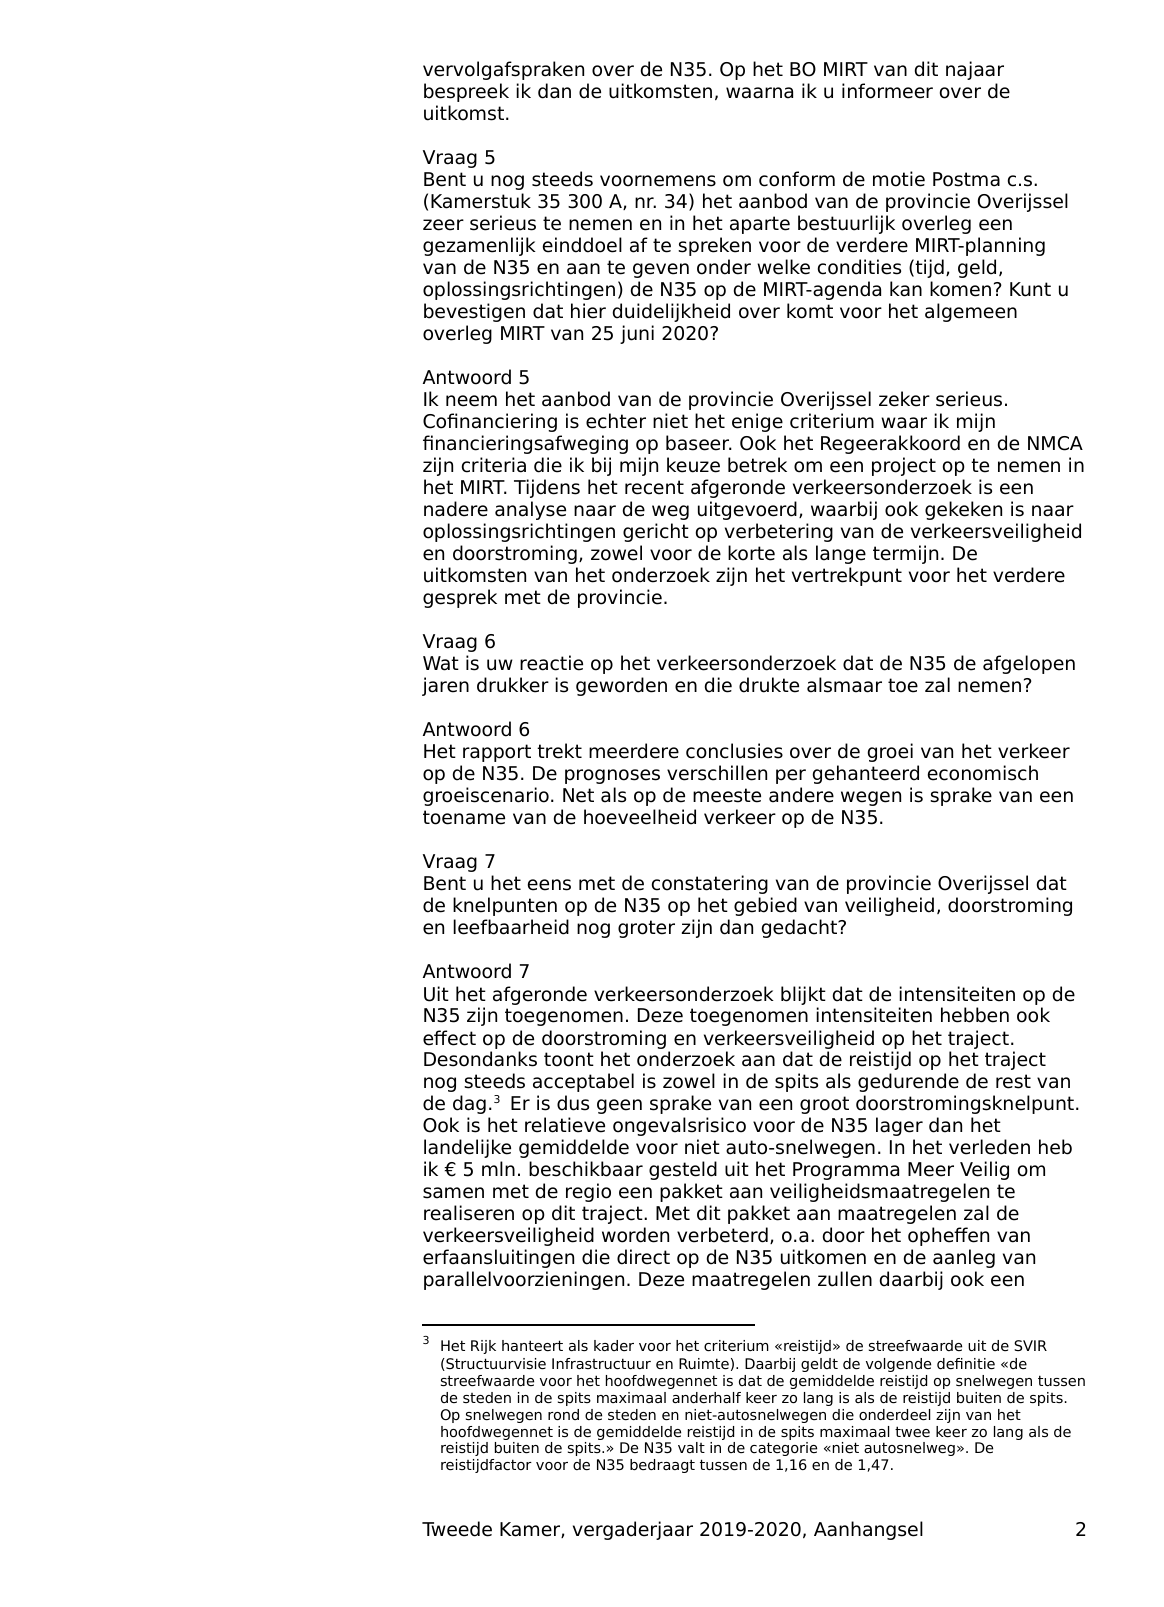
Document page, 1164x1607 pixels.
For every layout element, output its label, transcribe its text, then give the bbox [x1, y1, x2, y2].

text Vraag 7 [422, 851, 1087, 873]
text Bent u het eens met de constatering van de provincie Overijssel dat de knelpunten op de N35 op het gebied van veiligheid, doorstroming en leefbaarheid nog groter zijn dan gedacht? [422, 873, 1087, 939]
text Vraag 5 [422, 147, 1087, 169]
text Wat is uw reactie op het verkeersonderzoek dat de N35 de afgelopen jaren drukker is geworden en die drukte alsmaar toe zal nemen? [422, 653, 1087, 697]
text Uit het afgeronde verkeersonderzoek blijkt dat de intensiteiten op de N35 zijn toegenomen. Deze toegenomen intensiteiten hebben ook effect op de doorstroming en verkeersveiligheid op het traject. Desondanks toont het onderzoek aan dat de reistijd op het traject nog steeds acceptabel is zowel in de spits als gedurende de rest van de dag. Er is dus geen sprake van een groot doorstromingsknelpunt. Ook is het relatieve ongevalsrisico voor de N35 lager dan het landelijke gemiddelde voor niet auto-snelwegen. In het verleden heb ik € 5 mln. beschikbaar gesteld uit het Programma Meer Veilig om samen met de regio een pakket aan veiligheidsmaatregelen te realiseren op dit traject. Met dit pakket aan maatregelen zal de verkeersveiligheid worden verbeterd, o.a. door het opheffen van erfaansluitingen die direct op de N35 uitkomen en de aanleg van parallelvoorzieningen. Deze maatregelen zullen daarbij ook een [422, 983, 1087, 1291]
text Bent u nog steeds voornemens om conform de motie Postma c.s. (Kamerstuk 35 300 A, nr. 34) het aanbod van de provincie Overijssel zeer serieus te nemen en in het aparte bestuurlijk overleg een gezamenlijk einddoel af te spreken voor de verdere MIRT-planning van de N35 en aan te geven onder welke condities (tijd, geld, oplossingsrichtingen) de N35 op de MIRT-agenda kan komen? Kunt u bevestigen dat hier duidelijkheid over komt voor het algemeen overleg MIRT van 25 juni 2020? [422, 169, 1087, 345]
text Ik neem het aanbod van de provincie Overijssel zeker serieus. Cofinanciering is echter niet het enige criterium waar ik mijn financieringsafweging op baseer. Ook het Regeerakkoord en de NMCA zijn criteria die ik bij mijn keuze betrek om een project op te nemen in het MIRT. Tijdens het recent afgeronde verkeersonderzoek is een nadere analyse naar de weg uitgevoerd, waarbij ook gekeken is naar oplossingsrichtingen gericht op verbetering van de verkeersveiligheid en doorstroming, zowel voor de korte als lange termijn. De uitkomsten van het onderzoek zijn het vertrekpunt voor het verdere gesprek met de provincie. [422, 389, 1087, 609]
text Vraag 6 [422, 631, 1087, 653]
text Antwoord 6 [422, 719, 1087, 741]
text Antwoord 7 [422, 961, 1087, 983]
text Het rapport trekt meerdere conclusies over de groei van het verkeer op de N35. De prognoses verschillen per gehanteerd economisch groeiscenario. Net als op de meeste andere wegen is sprake van een toename van de hoeveelheid verkeer op de N35. [422, 741, 1087, 829]
text Het Rijk hanteert als kader voor het criterium «reistijd» de streefwaarde uit de SVIR (Structuurvisie Infrastructuur en Ruimte). Daarbij geldt de volgende definitie «de streefwaarde voor het hoofdwegennet is dat de gemiddelde reistijd op snelwegen tussen de steden in de spits maximaal anderhalf keer zo lang is als de reistijd buiten de spits. Op snelwegen rond de steden en niet-autosnelwegen die onderdeel zijn van het hoofdwegennet is de gemiddelde reistijd in de spits maximaal twee keer zo lang als de reistijd buiten de spits.» De N35 valt in de categorie «niet autosnelweg». De reistijdfactor voor de N35 bedraagt tussen de 1,16 en de 1,47. [422, 1334, 1087, 1474]
text Antwoord 5 [422, 367, 1087, 389]
text vervolgafspraken over de N35. Op het BO MIRT van dit najaar bespreek ik dan de uitkomsten, waarna ik u informeer over de uitkomst. [422, 59, 1087, 125]
